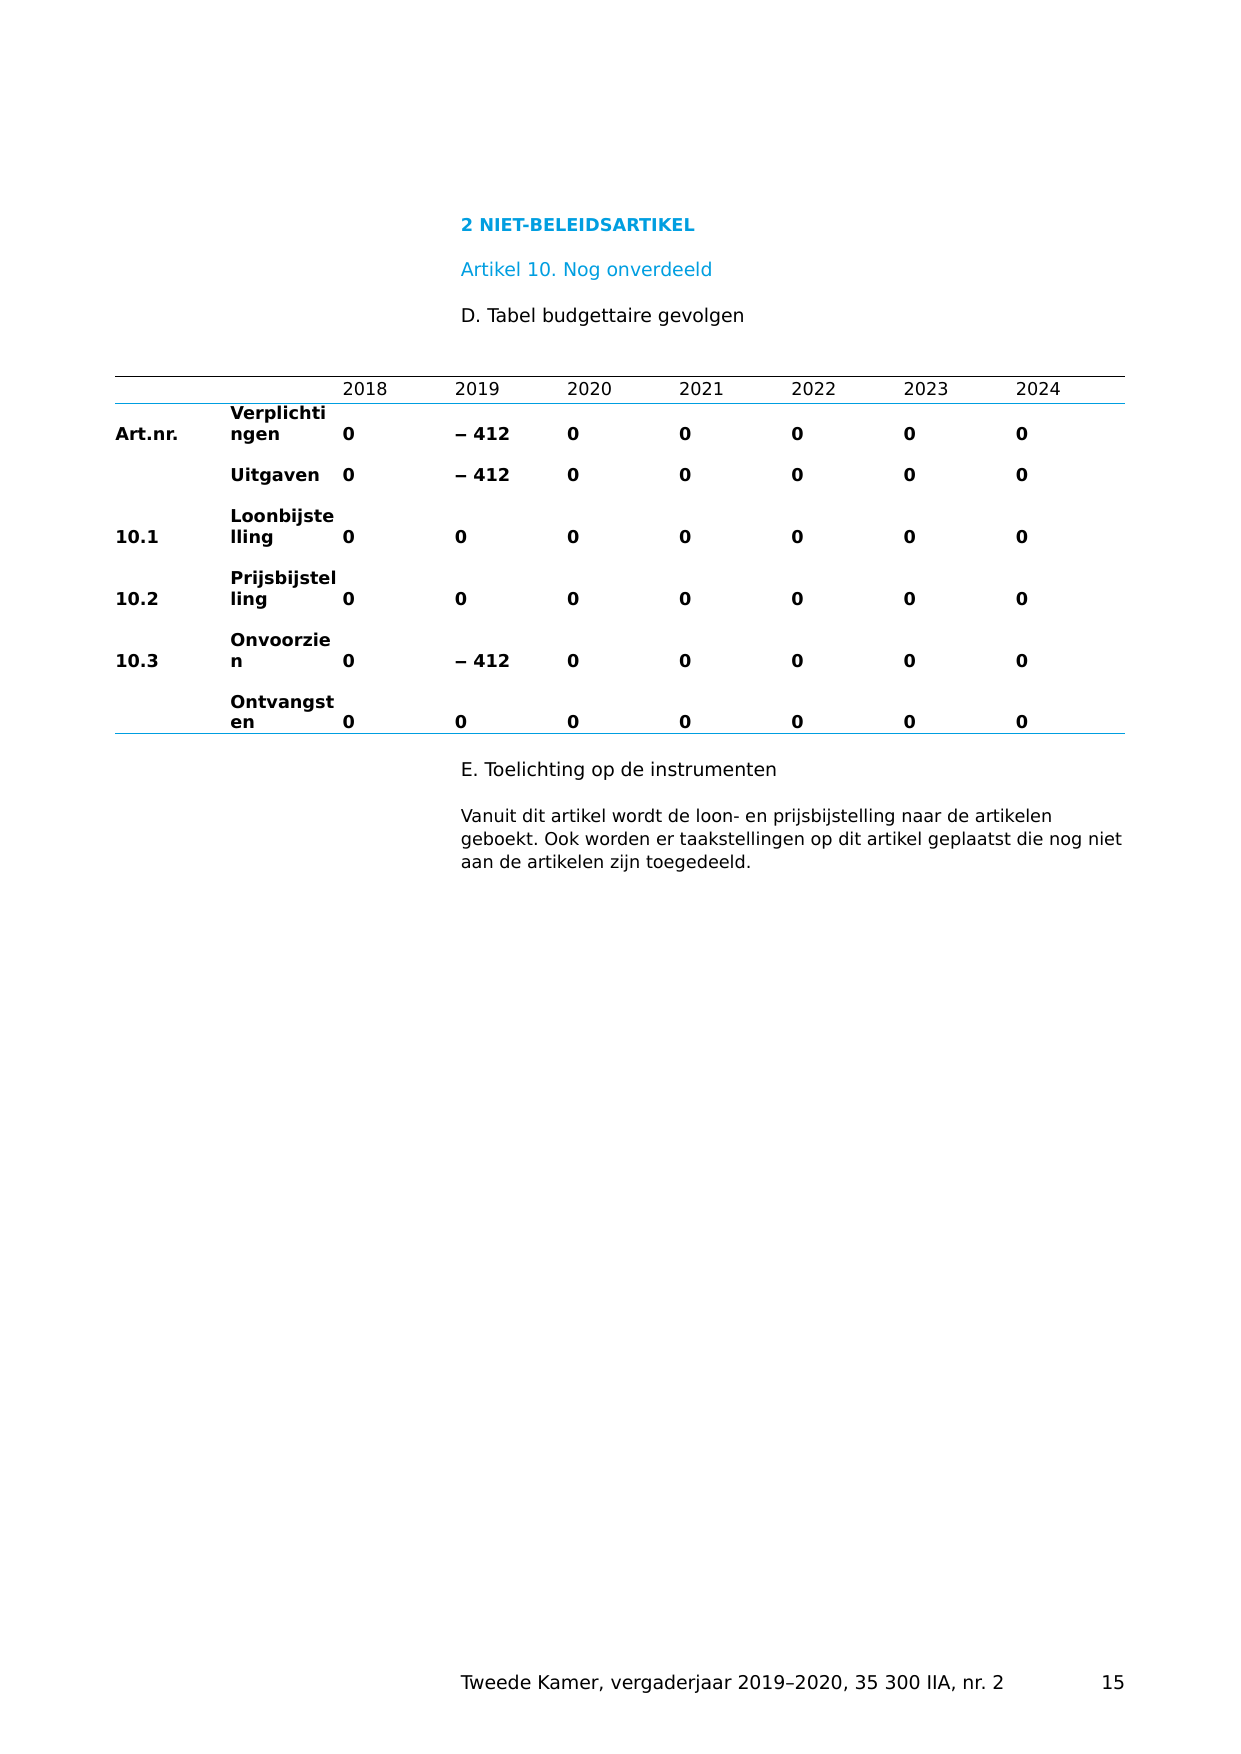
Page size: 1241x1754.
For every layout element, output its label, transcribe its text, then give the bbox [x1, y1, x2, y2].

table_cell 0 [452, 568, 564, 609]
table_cell Prijsbijstelling [227, 568, 339, 609]
table_cell [227, 609, 339, 630]
table_cell [564, 609, 676, 630]
table_cell [452, 609, 564, 630]
table_cell [340, 486, 452, 506]
table_cell [115, 486, 227, 506]
table_cell 0 [340, 506, 452, 547]
table_cell 0 [1013, 568, 1125, 609]
table_cell Loonbijstelling [227, 506, 339, 547]
table_cell [227, 548, 339, 568]
table_cell 0 [676, 630, 788, 671]
table_cell 0 [564, 404, 676, 444]
table_cell 0 [900, 692, 1013, 733]
table_cell 0 [564, 568, 676, 609]
table_cell [452, 486, 564, 506]
table_cell [227, 377, 339, 402]
table_cell 0 [564, 465, 676, 486]
table_cell [227, 486, 339, 506]
table_cell [340, 444, 452, 465]
table_cell 0 [900, 404, 1013, 444]
table_cell 0 [1013, 404, 1125, 444]
table_cell 0 [340, 692, 452, 733]
table_cell [115, 609, 227, 630]
table_cell 0 [564, 506, 676, 547]
table_cell Ontvangsten [227, 692, 339, 733]
table_cell 0 [1013, 692, 1125, 733]
table_cell 0 [676, 465, 788, 486]
title E. Toelichting op de instrumenten [461, 758, 1125, 781]
table_cell [676, 444, 788, 465]
table_cell 0 [788, 465, 900, 486]
table_cell [227, 444, 339, 465]
table_cell [452, 671, 564, 692]
table_cell [1013, 609, 1125, 630]
table_cell [788, 671, 900, 692]
table_cell 0 [340, 404, 452, 444]
table_cell 2021 [676, 377, 788, 402]
table_cell 0 [340, 630, 452, 671]
table_cell Uitgaven [227, 465, 339, 486]
table_cell [900, 486, 1013, 506]
table_cell [115, 671, 227, 692]
table_cell 10.3 [115, 630, 227, 671]
table_cell [227, 671, 339, 692]
table_cell Art.nr. [115, 404, 227, 444]
table_cell 0 [900, 630, 1013, 671]
table_cell [1013, 444, 1125, 465]
table_cell 2022 [788, 377, 900, 402]
table_cell Onvoorzien [227, 630, 339, 671]
table_cell [676, 671, 788, 692]
title D. Tabel budgettaire gevolgen [461, 305, 1125, 327]
table_cell [452, 548, 564, 568]
table_cell [676, 486, 788, 506]
table_cell [1013, 486, 1125, 506]
table_header Tabel 9 artikel 10 Nog onverdeeld (bedragen x € 1.000) [115, 351, 1125, 376]
table_cell [115, 465, 227, 486]
table_cell 0 [788, 630, 900, 671]
table_cell 2024 [1013, 377, 1125, 402]
table_cell [564, 671, 676, 692]
table_cell 0 [900, 506, 1013, 547]
table_cell ‒ 412 [452, 404, 564, 444]
table_cell 0 [564, 692, 676, 733]
table_cell [788, 548, 900, 568]
table_cell 0 [340, 568, 452, 609]
table_cell 0 [1013, 465, 1125, 486]
table_cell [788, 444, 900, 465]
table_cell 10.2 [115, 568, 227, 609]
table_cell 0 [452, 692, 564, 733]
table_cell [900, 609, 1013, 630]
table_cell 0 [788, 568, 900, 609]
table_cell [115, 444, 227, 465]
table_cell [115, 692, 227, 733]
table_cell [340, 609, 452, 630]
table_cell 2023 [900, 377, 1013, 402]
table_cell 0 [564, 630, 676, 671]
table_cell 0 [788, 404, 900, 444]
table_cell 0 [1013, 506, 1125, 547]
title Artikel 10. Nog onverdeeld [461, 259, 1125, 281]
table_cell [452, 444, 564, 465]
table_cell [1013, 671, 1125, 692]
table_cell [564, 486, 676, 506]
table_cell [788, 609, 900, 630]
table_cell [564, 548, 676, 568]
table_cell [676, 609, 788, 630]
table_cell 0 [676, 506, 788, 547]
table_cell 0 [900, 568, 1013, 609]
table_cell 0 [452, 506, 564, 547]
table_cell 0 [676, 692, 788, 733]
table_cell [340, 671, 452, 692]
table_cell 0 [676, 404, 788, 444]
table_cell [564, 444, 676, 465]
table_cell 0 [676, 568, 788, 609]
table_cell [900, 671, 1013, 692]
table_cell ‒ 412 [452, 465, 564, 486]
text Vanuit dit artikel wordt de loon- en prijsbijstelling naar de artikelen geboekt. Ook worden er taakstellingen op dit artikel geplaatst die nog niet aan de artikelen zijn toegedeeld. [461, 804, 1125, 873]
table_cell 0 [788, 506, 900, 547]
table_cell [900, 444, 1013, 465]
table_cell [676, 548, 788, 568]
table_cell [1013, 548, 1125, 568]
table_cell [115, 377, 227, 402]
table_cell 10.1 [115, 506, 227, 547]
table_cell [788, 486, 900, 506]
table_cell 0 [900, 465, 1013, 486]
title 2 NIET-BELEIDSARTIKEL [461, 213, 1125, 236]
table_cell 0 [1013, 630, 1125, 671]
table_cell 0 [340, 465, 452, 486]
table_cell ‒ 412 [452, 630, 564, 671]
table_cell Verplichtingen [227, 404, 339, 444]
table_cell 0 [788, 692, 900, 733]
table_cell 2019 [452, 377, 564, 402]
table_cell 2020 [564, 377, 676, 402]
table_cell 2018 [340, 377, 452, 402]
table_cell [115, 548, 227, 568]
table_cell [900, 548, 1013, 568]
table_cell [340, 548, 452, 568]
